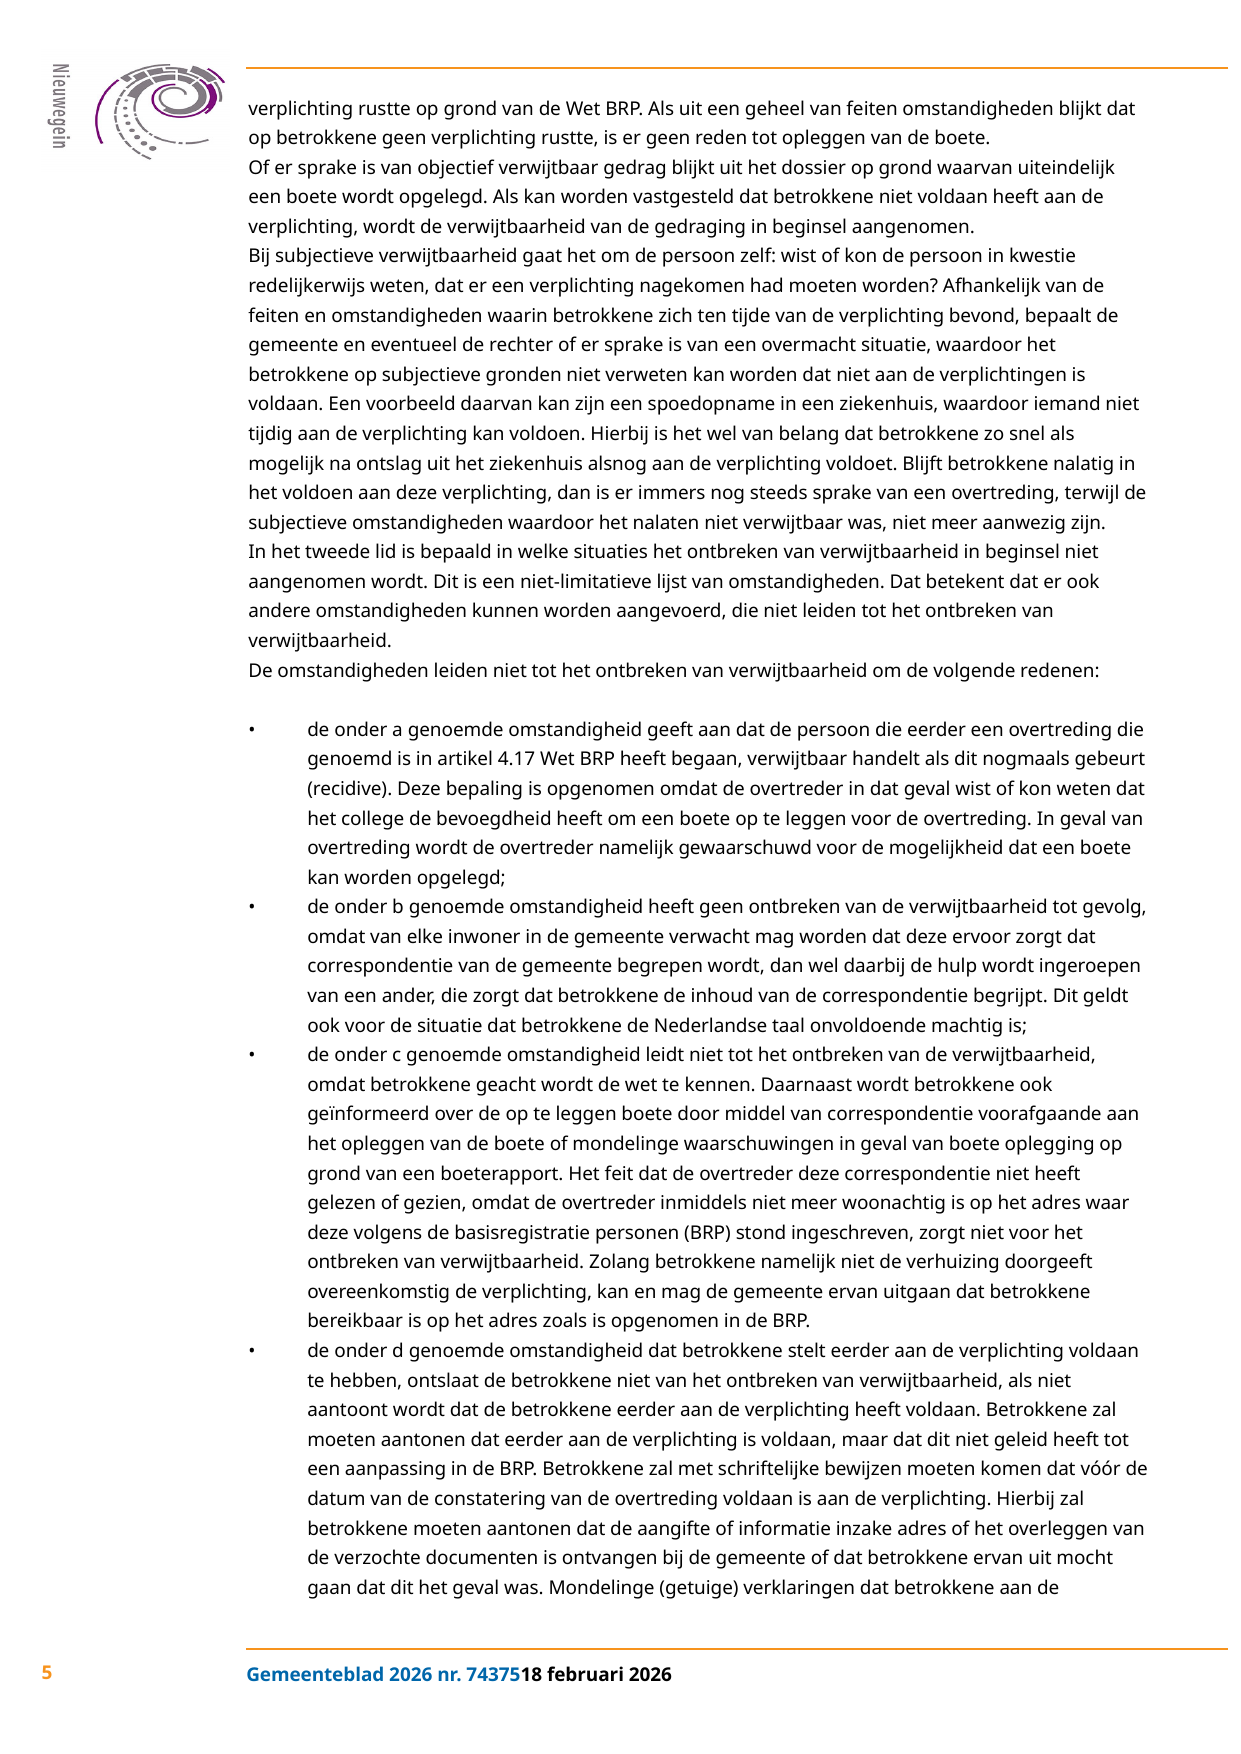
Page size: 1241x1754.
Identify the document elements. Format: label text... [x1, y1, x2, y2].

text De omstandigheden leiden niet tot het ontbreken van verwijtbaarheid om de volgende redenen: [248, 657, 1152, 683]
list de onder d genoemde omstandigheid dat betrokkene stelt eerder aan de verplichting voldaan te hebben, ontslaat de betrokkene niet van het ontbreken van verwijtbaarheid, als niet aantoont wordt dat de betrokkene eerder aan de verplichting heeft voldaan. Betrokkene zal moeten aantonen dat eerder aan de verplichting is voldaan, maar dat dit niet geleid heeft tot een aanpassing in de BRP. Betrokkene zal met schriftelijke bewijzen moeten komen dat vóór de datum van de constatering van de overtreding voldaan is aan de verplichting. Hierbij zal betrokkene moeten aantonen dat de aangifte of informatie inzake adres of het overleggen van de verzochte documenten is ontvangen bij de gemeente of dat betrokkene ervan uit mocht gaan dat dit het geval was. Mondelinge (getuige) verklaringen dat betrokkene aan de [248, 1337, 1152, 1600]
text In het tweede lid is bepaald in welke situaties het ontbreken van verwijtbaarheid in beginsel niet aangenomen wordt. Dit is een niet-limitatieve lijst van omstandigheden. Dat betekent dat er ook andere omstandigheden kunnen worden aangevoerd, die niet leiden tot het ontbreken van verwijtbaarheid. [248, 538, 1152, 653]
picture [41, 47, 231, 172]
list de onder a genoemde omstandigheid geeft aan dat de persoon die eerder een overtreding die genoemd is in artikel 4.17 Wet BRP heeft begaan, verwijtbaar handelt als dit nogmaals gebeurt (recidive). Deze bepaling is opgenomen omdat de overtreder in dat geval wist of kon weten dat het college de bevoegdheid heeft om een boete op te leggen voor de overtreding. In geval van overtreding wordt de overtreder namelijk gewaarschuwd voor de mogelijkheid dat een boete kan worden opgelegd; [248, 716, 1152, 890]
text Of er sprake is van objectief verwijtbaar gedrag blijkt uit het dossier op grond waarvan uiteindelijk een boete wordt opgelegd. Als kan worden vastgesteld dat betrokkene niet voldaan heeft aan de verplichting, wordt de verwijtbaarheid van de gedraging in beginsel aangenomen. [248, 154, 1152, 239]
list de onder c genoemde omstandigheid leidt niet tot het ontbreken van de verwijtbaarheid, omdat betrokkene geacht wordt de wet te kennen. Daarnaast wordt betrokkene ook geïnformeerd over de op te leggen boete door middel van correspondentie voorafgaande aan het opleggen van de boete of mondelinge waarschuwingen in geval van boete oplegging op grond van een boeterapport. Het feit dat de overtreder deze correspondentie niet heeft gelezen of gezien, omdat de overtreder inmiddels niet meer woonachtig is op het adres waar deze volgens de basisregistratie personen (BRP) stond ingeschreven, zorgt niet voor het ontbreken van verwijtbaarheid. Zolang betrokkene namelijk niet de verhuizing doorgeeft overeenkomstig de verplichting, kan en mag de gemeente ervan uitgaan dat betrokkene bereikbaar is op het adres zoals is opgenomen in de BRP. [248, 1041, 1152, 1333]
text Bij subjectieve verwijtbaarheid gaat het om de persoon zelf: wist of kon de persoon in kwestie redelijkerwijs weten, dat er een verplichting nagekomen had moeten worden? Afhankelijk van de feiten en omstandigheden waarin betrokkene zich ten tijde van de verplichting bevond, bepaalt de gemeente en eventueel de rechter of er sprake is van een overmacht situatie, waardoor het betrokkene op subjectieve gronden niet verweten kan worden dat niet aan de verplichtingen is voldaan. Een voorbeeld daarvan kan zijn een spoedopname in een ziekenhuis, waardoor iemand niet tijdig aan de verplichting kan voldoen. Hierbij is het wel van belang dat betrokkene zo snel als mogelijk na ontslag uit het ziekenhuis alsnog aan de verplichting voldoet. Blijft betrokkene nalatig in het voldoen aan deze verplichting, dan is er immers nog steeds sprake van een overtreding, terwijl de subjectieve omstandigheden waardoor het nalaten niet verwijtbaar was, niet meer aanwezig zijn. [248, 243, 1152, 535]
list de onder b genoemde omstandigheid heeft geen ontbreken van de verwijtbaarheid tot gevolg, omdat van elke inwoner in de gemeente verwacht mag worden dat deze ervoor zorgt dat correspondentie van de gemeente begrepen wordt, dan wel daarbij de hulp wordt ingeroepen van een ander, die zorgt dat betrokkene de inhoud van de correspondentie begrijpt. Dit geldt ook voor de situatie dat betrokkene de Nederlandse taal onvoldoende machtig is; [248, 893, 1152, 1038]
text verplichting rustte op grond van de Wet BRP. Als uit een geheel van feiten omstandigheden blijkt dat op betrokkene geen verplichting rustte, is er geen reden tot opleggen van de boete. [248, 95, 1152, 150]
